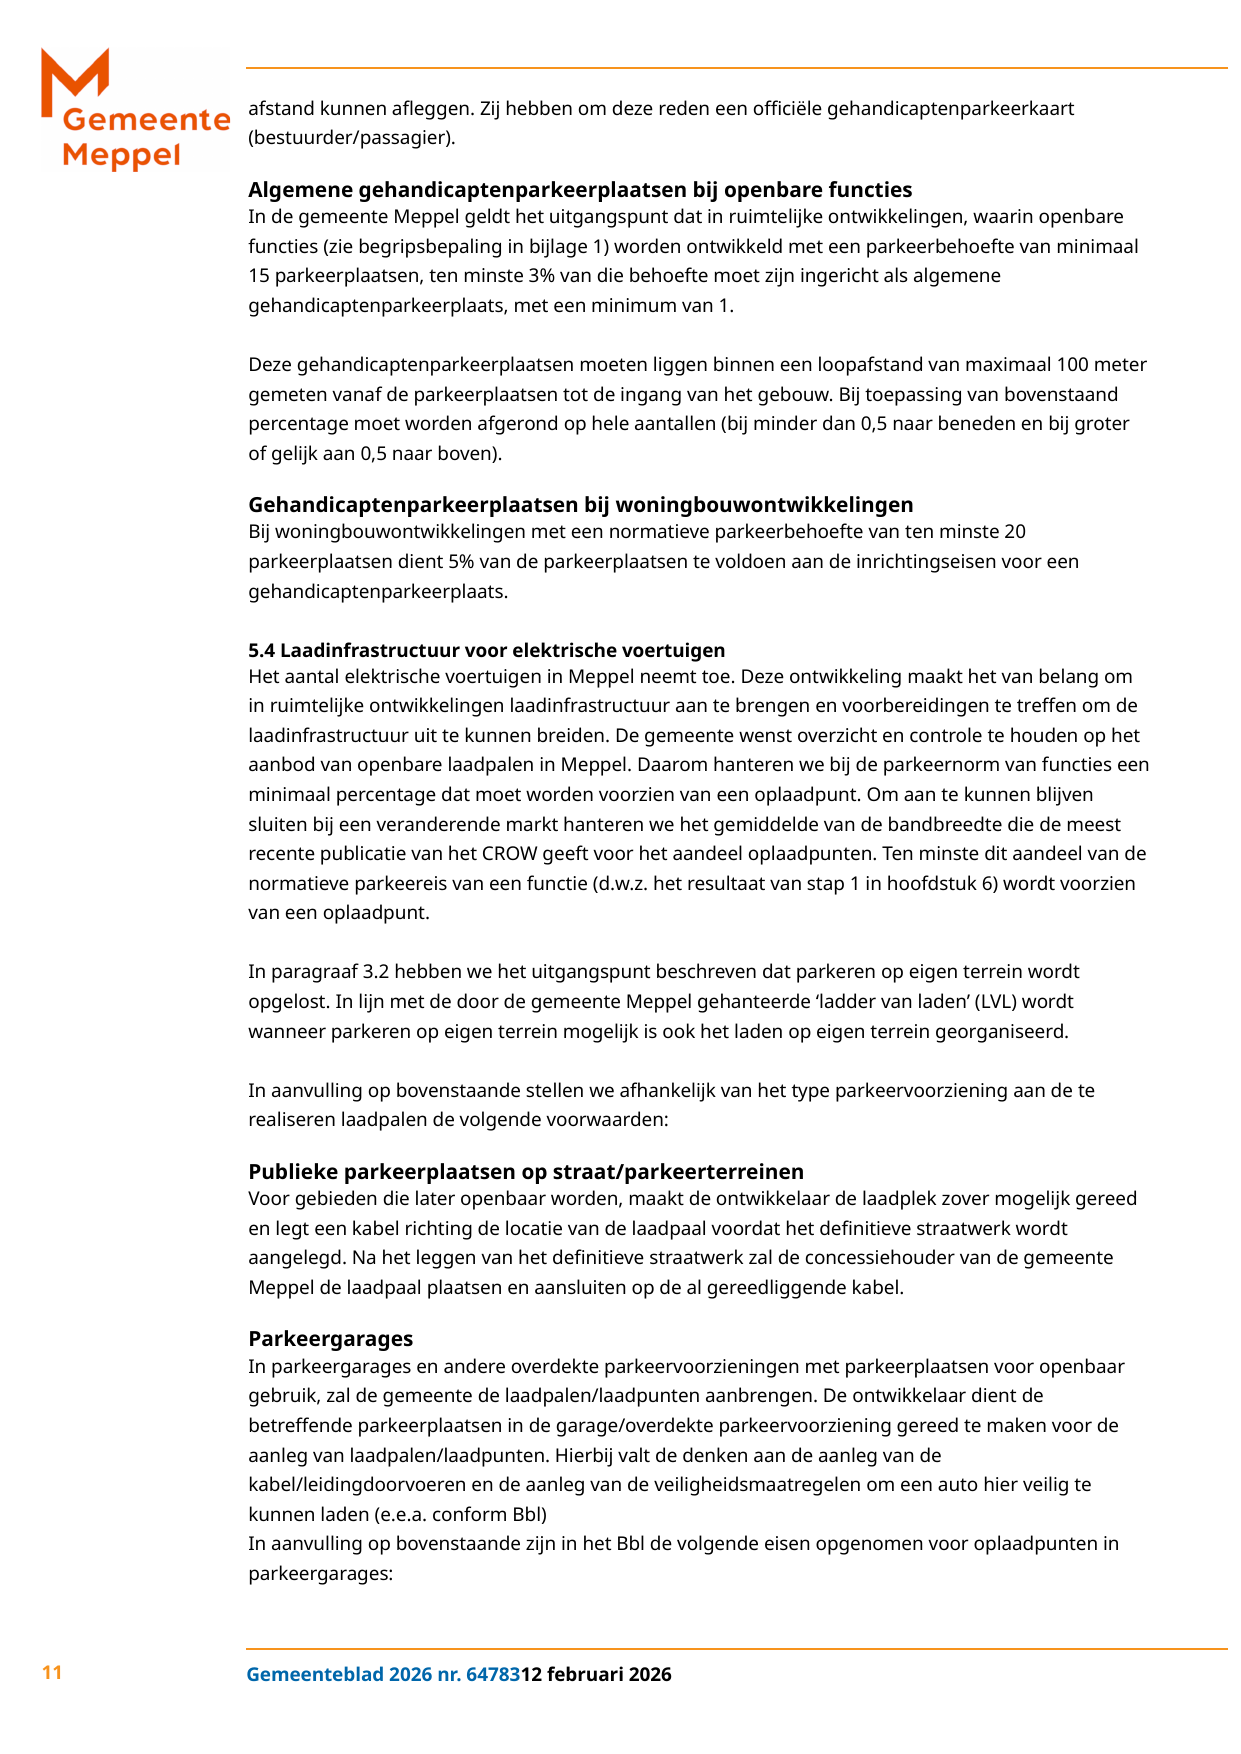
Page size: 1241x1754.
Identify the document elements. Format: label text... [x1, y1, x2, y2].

text In paragraaf 3.2 hebben we het uitgangspunt beschreven dat parkeren op eigen terrein wordt opgelost. In lijn met de door de gemeente Meppel gehanteerde ‘ladder van laden’ (LVL) wordt wanneer parkeren op eigen terrein mogelijk is ook het laden op eigen terrein georganiseerd. [248, 959, 1152, 1043]
text Bij woningbouwontwikkelingen met een normatieve parkeerbehoefte van ten minste 20 parkeerplaatsen dient 5% van de parkeerplaatsen te voldoen aan de inrichtingseisen voor een gehandicaptenparkeerplaats. [248, 519, 1152, 604]
text In aanvulling op bovenstaande stellen we afhankelijk van het type parkeervoorziening aan de te realiseren laadpalen de volgende voorwaarden: [248, 1077, 1152, 1132]
text Parkeergarages [248, 1324, 1152, 1353]
text Deze gehandicaptenparkeerplaatsen moeten liggen binnen een loopafstand van maximaal 100 meter gemeten vanaf de parkeerplaatsen tot de ingang van het gebouw. Bij toepassing van bovenstaand percentage moet worden afgerond op hele aantallen (bij minder dan 0,5 naar beneden en bij groter of gelijk aan 0,5 naar boven). [248, 351, 1152, 466]
picture [41, 47, 231, 172]
text Voor gebieden die later openbaar worden, maakt de ontwikkelaar de laadplek zover mogelijk gereed en legt een kabel richting de locatie van de laadpaal voordat het definitieve straatwerk wordt aangelegd. Na het leggen van het definitieve straatwerk zal de concessiehouder van de gemeente Meppel de laadpaal plaatsen en aansluiten op de al gereedliggende kabel. [248, 1185, 1152, 1300]
text Gehandicaptenparkeerplaatsen bij woningbouwontwikkelingen [248, 490, 1152, 519]
text Algemene gehandicaptenparkeerplaatsen bij openbare functies [248, 175, 1152, 203]
text In de gemeente Meppel geldt het uitgangspunt dat in ruimtelijke ontwikkelingen, waarin openbare functies (zie begripsbepaling in bijlage 1) worden ontwikkeld met een parkeerbehoefte van minimaal 15 parkeerplaatsen, ten minste 3% van die behoefte moet zijn ingericht als algemene gehandicaptenparkeerplaats, met een minimum van 1. [248, 203, 1152, 318]
text Publieke parkeerplaatsen op straat/parkeerterreinen [248, 1157, 1152, 1185]
text afstand kunnen afleggen. Zij hebben om deze reden een officiële gehandicaptenparkeerkaart (bestuurder/passagier). [248, 95, 1152, 150]
text Het aantal elektrische voertuigen in Meppel neemt toe. Deze ontwikkeling maakt het van belang om in ruimtelijke ontwikkelingen laadinfrastructuur aan te brengen en voorbereidingen te treffen om de laadinfrastructuur uit te kunnen breiden. De gemeente wenst overzicht en controle te houden op het aanbod van openbare laadpalen in Meppel. Daarom hanteren we bij de parkeernorm van functies een minimaal percentage dat moet worden voorzien van een oplaadpunt. Om aan te kunnen blijven sluiten bij een veranderende markt hanteren we het gemiddelde van de bandbreedte die de meest recente publicatie van het CROW geeft voor het aandeel oplaadpunten. Ten minste dit aandeel van de normatieve parkeereis van een functie (d.w.z. het resultaat van stap 1 in hoofdstuk 6) wordt voorzien van een oplaadpunt. [248, 663, 1152, 925]
text In parkeergarages en andere overdekte parkeervoorzieningen met parkeerplaatsen voor openbaar gebruik, zal de gemeente de laadpalen/laadpunten aanbrengen. De ontwikkelaar dient de betreffende parkeerplaatsen in de garage/overdekte parkeervoorziening gereed te maken voor de aanleg van laadpalen/laadpunten. Hierbij valt de denken aan de aanleg van de kabel/leidingdoorvoeren en de aanleg van de veiligheidsmaatregelen om een auto hier veilig te kunnen laden (e.e.a. conform Bbl) [248, 1353, 1152, 1527]
text In aanvulling op bovenstaande zijn in het Bbl de volgende eisen opgenomen voor oplaadpunten in parkeergarages: [248, 1531, 1152, 1586]
text 5.4 Laadinfrastructuur voor elektrische voertuigen [248, 637, 1152, 663]
